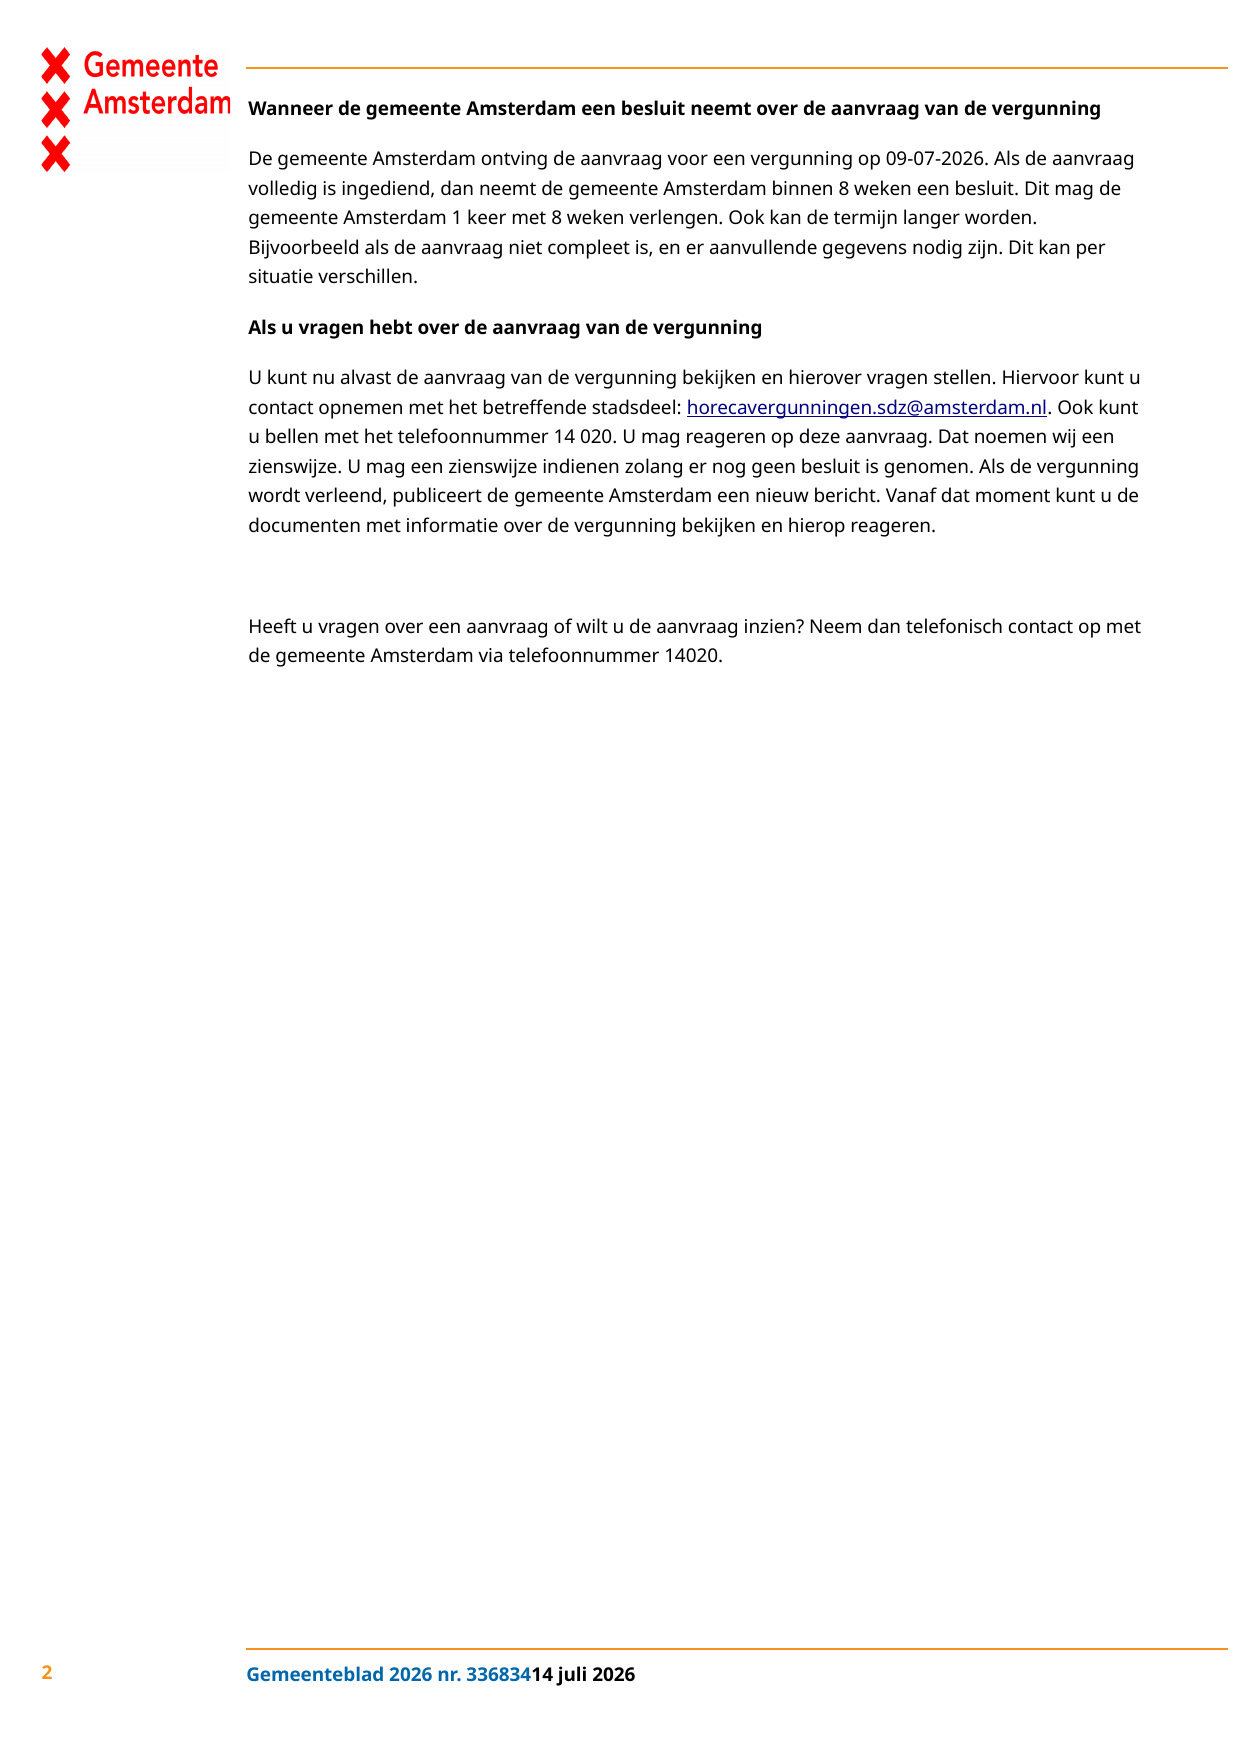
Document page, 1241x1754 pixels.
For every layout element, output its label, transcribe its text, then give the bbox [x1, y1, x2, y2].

text Heeft u vragen over een aanvraag of wilt u de aanvraag inzien? Neem dan telefonisch contact op met de gemeente Amsterdam via telefoonnummer 14020. [248, 613, 1152, 668]
text Wanneer de gemeente Amsterdam een besluit neemt over de aanvraag van de vergunning [248, 95, 1152, 121]
text Als u vragen hebt over de aanvraag van de vergunning [248, 314, 1152, 340]
text U kunt nu alvast de aanvraag van de vergunning bekijken en hierover vragen stellen. Hiervoor kunt u contact opnemen met het betreffende stadsdeel: horecavergunningen.sdz@amsterdam.nl. Ook kunt u bellen met het telefoonnummer 14 020. U mag reageren op deze aanvraag. Dat noemen wij een zienswijze. U mag een zienswijze indienen zolang er nog geen besluit is genomen. Als de vergunning wordt verleend, publiceert de gemeente Amsterdam een nieuw bericht. Vanaf dat moment kunt u de documenten met informatie over de vergunning bekijken en hierop reageren. [248, 364, 1152, 538]
text De gemeente Amsterdam ontving de aanvraag voor een vergunning op 09-07-2026. Als de aanvraag volledig is ingediend, dan neemt de gemeente Amsterdam binnen 8 weken een besluit. Dit mag de gemeente Amsterdam 1 keer met 8 weken verlengen. Ook kan de termijn langer worden. Bijvoorbeeld als de aanvraag niet compleet is, en er aanvullende gegevens nodig zijn. Dit kan per situatie verschillen. [248, 145, 1152, 289]
picture [41, 47, 231, 172]
